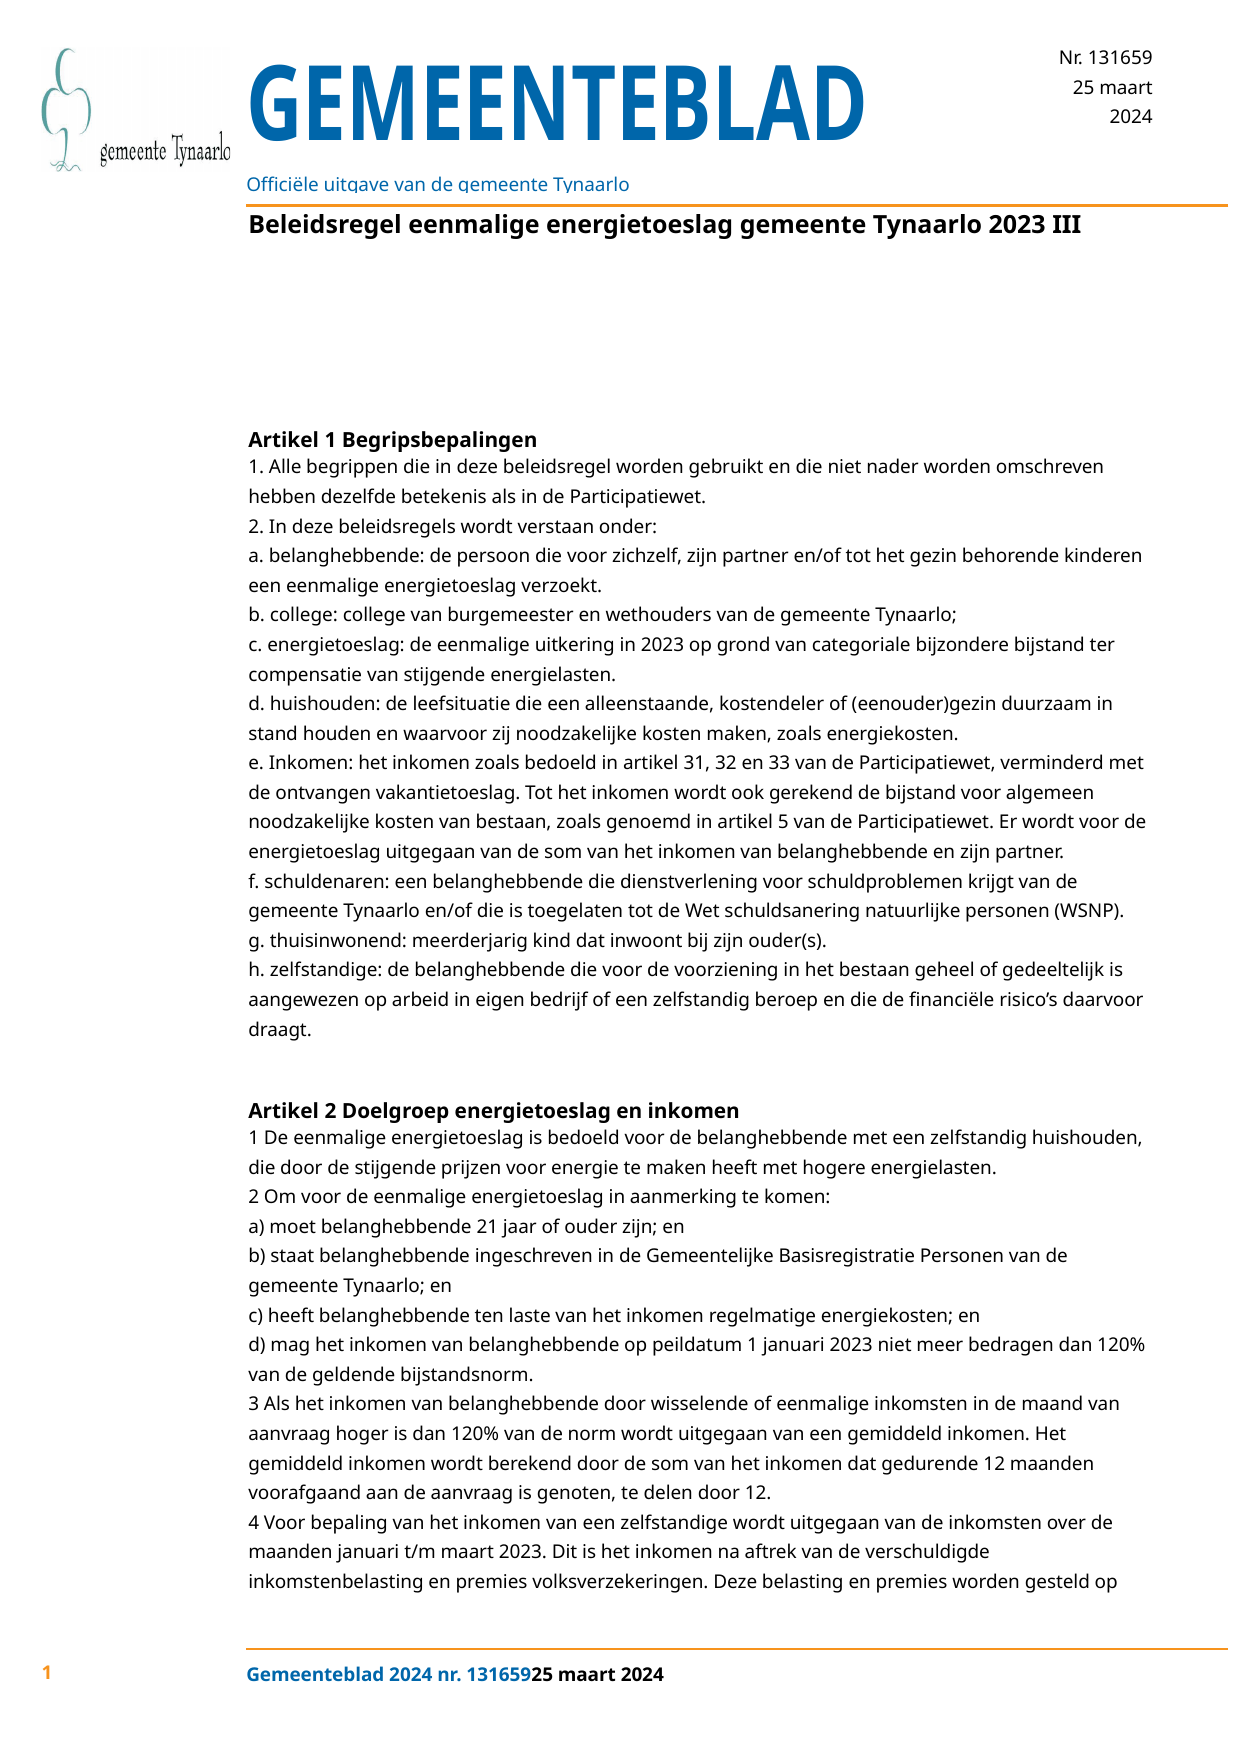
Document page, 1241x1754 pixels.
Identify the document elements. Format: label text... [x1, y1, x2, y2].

text c. energietoeslag: de eenmalige uitkering in 2023 op grond van categoriale bijzondere bijstand ter compensatie van stijgende energielasten. [248, 631, 1152, 687]
text 2 Om voor de eenmalige energietoeslag in aanmerking te komen: [248, 1183, 1152, 1209]
text b. college: college van burgemeester en wethouders van de gemeente Tynaarlo; [248, 602, 1152, 627]
text g. thuisinwonend: meerderjarig kind dat inwoont bij zijn ouder(s). [248, 927, 1152, 953]
text d. huishouden: de leefsituatie die een alleenstaande, kostendeler of (eenouder)gezin duurzaam in stand houden en waarvoor zij noodzakelijke kosten maken, zoals energiekosten. [248, 690, 1152, 746]
text a. belanghebbende: de persoon die voor zichzelf, zijn partner en/of tot het gezin behorende kinderen een eenmalige energietoeslag verzoekt. [248, 542, 1152, 598]
text 1 De eenmalige energietoeslag is bedoeld voor de belanghebbende met een zelfstandig huishouden, die door de stijgende prijzen voor energie te maken heeft met hogere energielasten. [248, 1124, 1152, 1179]
text Artikel 1 Begripsbepalingen [248, 425, 1152, 454]
text Beleidsregel eenmalige energietoeslag gemeente Tynaarlo 2023 III [248, 207, 1152, 241]
text b) staat belanghebbende ingeschreven in de Gemeentelijke Basisregistratie Personen van de gemeente Tynaarlo; en [248, 1243, 1152, 1298]
text c) heeft belanghebbende ten laste van het inkomen regelmatige energiekosten; en [248, 1302, 1152, 1327]
text a) moet belanghebbende 21 jaar of ouder zijn; en [248, 1213, 1152, 1239]
text 3 Als het inkomen van belanghebbende door wisselende of eenmalige inkomsten in de maand van aanvraag hoger is dan 120% van de norm wordt uitgegaan van een gemiddeld inkomen. Het gemiddeld inkomen wordt berekend door de som van het inkomen dat gedurende 12 maanden voorafgaand aan de aanvraag is genoten, te delen door 12. [248, 1391, 1152, 1505]
text f. schuldenaren: een belanghebbende die dienstverlening voor schuldproblemen krijgt van de gemeente Tynaarlo en/of die is toegelaten tot de Wet schuldsanering natuurlijke personen (WSNP). [248, 868, 1152, 923]
picture [41, 47, 231, 172]
text h. zelfstandige: de belanghebbende die voor de voorziening in het bestaan geheel of gedeeltelijk is aangewezen op arbeid in eigen bedrijf of een zelfstandig beroep en die de financiële risico’s daarvoor draagt. [248, 957, 1152, 1042]
text 1. Alle begrippen die in deze beleidsregel worden gebruikt en die niet nader worden omschreven hebben dezelfde betekenis als in de Participatiewet. [248, 454, 1152, 509]
text 4 Voor bepaling van het inkomen van een zelfstandige wordt uitgegaan van de inkomsten over de maanden januari t/m maart 2023. Dit is het inkomen na aftrek van de verschuldigde inkomstenbelasting en premies volksverzekeringen. Deze belasting en premies worden gesteld op [248, 1509, 1152, 1594]
text e. Inkomen: het inkomen zoals bedoeld in artikel 31, 32 en 33 van de Participatiewet, verminderd met de ontvangen vakantietoeslag. Tot het inkomen wordt ook gerekend de bijstand voor algemeen noodzakelijke kosten van bestaan, zoals genoemd in artikel 5 van de Participatiewet. Er wordt voor de energietoeslag uitgegaan van de som van het inkomen van belanghebbende en zijn partner. [248, 749, 1152, 864]
text 2. In deze beleidsregels wordt verstaan onder: [248, 513, 1152, 539]
text d) mag het inkomen van belanghebbende op peildatum 1 januari 2023 niet meer bedragen dan 120% van de geldende bijstandsnorm. [248, 1331, 1152, 1387]
text Artikel 2 Doelgroep energietoeslag en inkomen [248, 1096, 1152, 1124]
